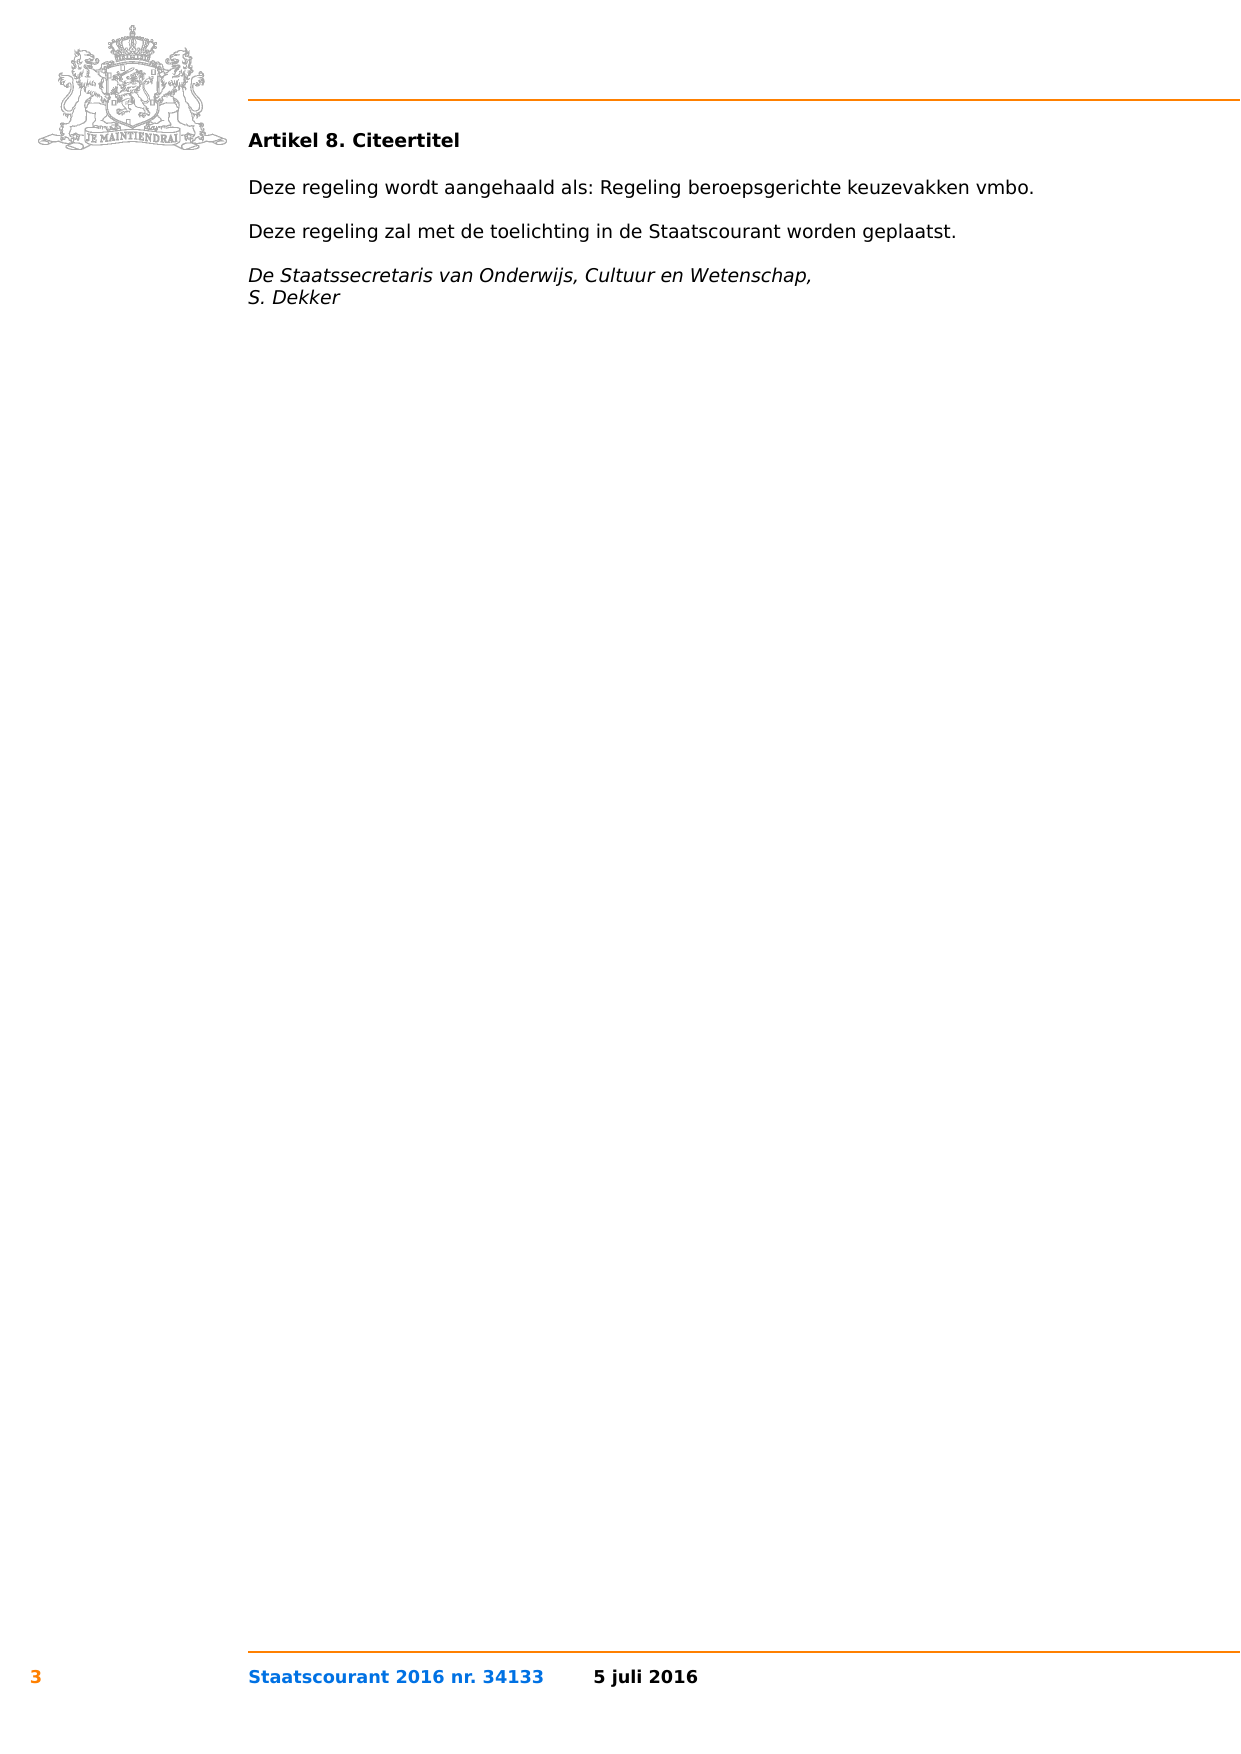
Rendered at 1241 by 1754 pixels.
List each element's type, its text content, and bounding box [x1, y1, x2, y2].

text Deze regeling wordt aangehaald als: Regeling beroepsgerichte keuzevakken vmbo. [248, 177, 1163, 199]
text De Staatssecretaris van Onderwijs, Cultuur en Wetenschap, S. Dekker [248, 264, 1163, 308]
subtitle Artikel 8. Citeertitel [248, 130, 1163, 152]
picture [38, 25, 227, 150]
text Deze regeling zal met de toelichting in de Staatscourant worden geplaatst. [248, 221, 1163, 243]
